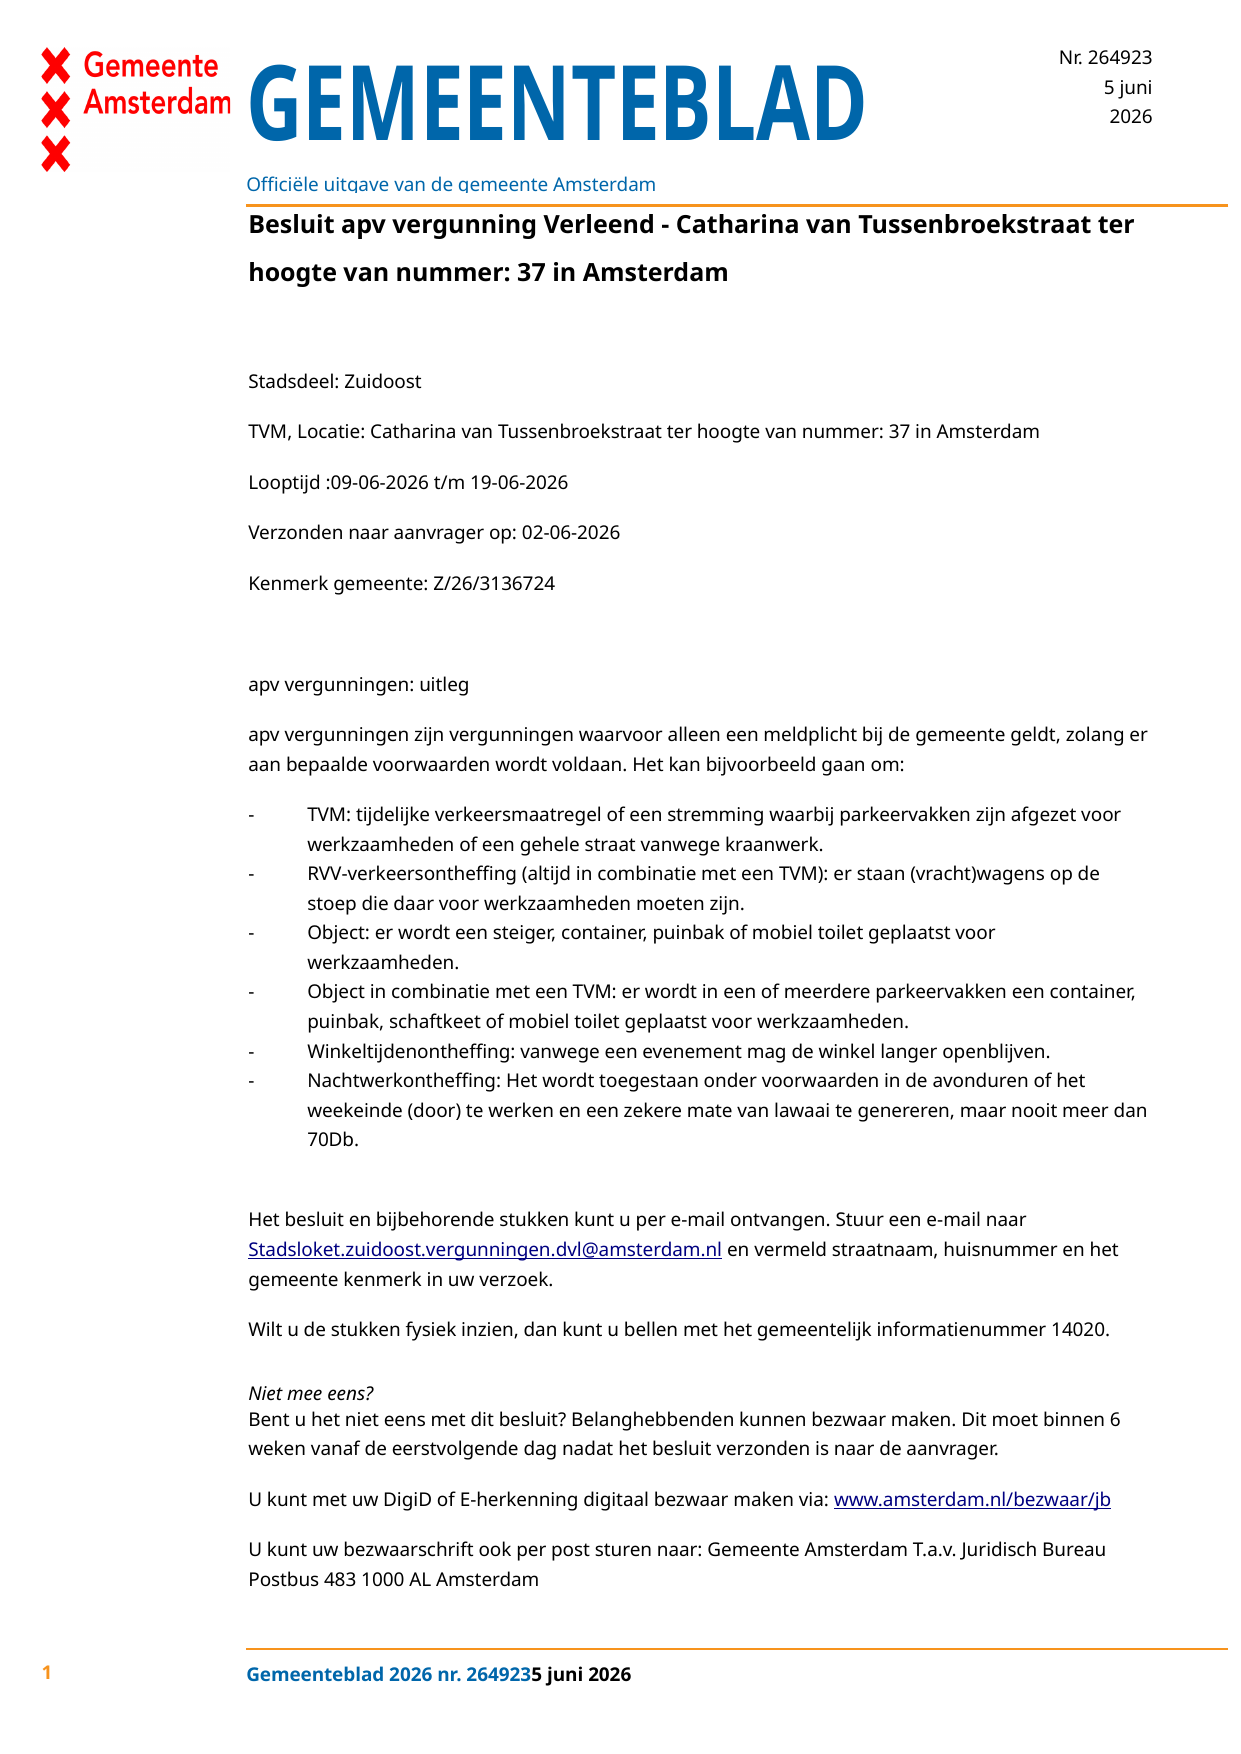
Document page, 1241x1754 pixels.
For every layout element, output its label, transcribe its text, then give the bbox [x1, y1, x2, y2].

text Wilt u de stukken fysiek inzien, dan kunt u bellen met het gemeentelijk informatienummer 14020. [248, 1316, 1152, 1342]
list Nachtwerkontheffing: Het wordt toegestaan onder voorwaarden in de avonduren of het weekeinde (door) te werken en een zekere mate van lawaai te genereren, maar nooit meer dan 70Db. [248, 1067, 1152, 1152]
text Bent u het niet eens met dit besluit? Belanghebbenden kunnen bezwaar maken. Dit moet binnen 6 weken vanaf de eerstvolgende dag nadat het besluit verzonden is naar de aanvrager. [248, 1406, 1152, 1461]
list Winkeltijdenontheffing: vanwege een evenement mag de winkel langer openblijven. [248, 1038, 1152, 1064]
list TVM: tijdelijke verkeersmaatregel of een stremming waarbij parkeervakken zijn afgezet voor werkzaamheden of een gehele straat vanwege kraanwerk. [248, 801, 1152, 857]
list RVV-verkeersontheffing (altijd in combinatie met een TVM): er staan (vracht)wagens op de stoep die daar voor werkzaamheden moeten zijn. [248, 860, 1152, 916]
list Object: er wordt een steiger, container, puinbak of mobiel toilet geplaatst voor werkzaamheden. [248, 919, 1152, 975]
text apv vergunningen zijn vergunningen waarvoor alleen een meldplicht bij de gemeente geldt, zolang er aan bepaalde voorwaarden wordt voldaan. Het kan bijvoorbeeld gaan om: [248, 721, 1152, 777]
text Stadsdeel: Zuidoost [248, 368, 1152, 394]
text Niet mee eens? [248, 1380, 1152, 1406]
text U kunt met uw DigiD of E-herkenning digitaal bezwaar maken via: www.amsterdam.nl/bezwaar/jb [248, 1486, 1152, 1512]
text Kenmerk gemeente: Z/26/3136724 [248, 570, 1152, 596]
picture [41, 47, 231, 172]
text TVM, Locatie: Catharina van Tussenbroekstraat ter hoogte van nummer: 37 in Amsterdam [248, 419, 1152, 444]
text Besluit apv vergunning Verleend - Catharina van Tussenbroekstraat ter hoogte van nummer: 37 in Amsterdam [248, 207, 1152, 288]
list Object in combinatie met een TVM: er wordt in een of meerdere parkeervakken een container, puinbak, schaftkeet of mobiel toilet geplaatst voor werkzaamheden. [248, 979, 1152, 1034]
text Looptijd :09-06-2026 t/m 19-06-2026 [248, 469, 1152, 495]
text Het besluit en bijbehorende stukken kunt u per e-mail ontvangen. Stuur een e-mail naar Stadsloket.zuidoost.vergunningen.dvl@amsterdam.nl en vermeld straatnaam, huisnummer en het gemeente kenmerk in uw verzoek. [248, 1207, 1152, 1292]
text U kunt uw bezwaarschrift ook per post sturen naar: Gemeente Amsterdam T.a.v. Juridisch Bureau Postbus 483 1000 AL Amsterdam [248, 1536, 1152, 1592]
text apv vergunningen: uitleg [248, 671, 1152, 697]
text Verzonden naar aanvrager op: 02-06-2026 [248, 519, 1152, 545]
